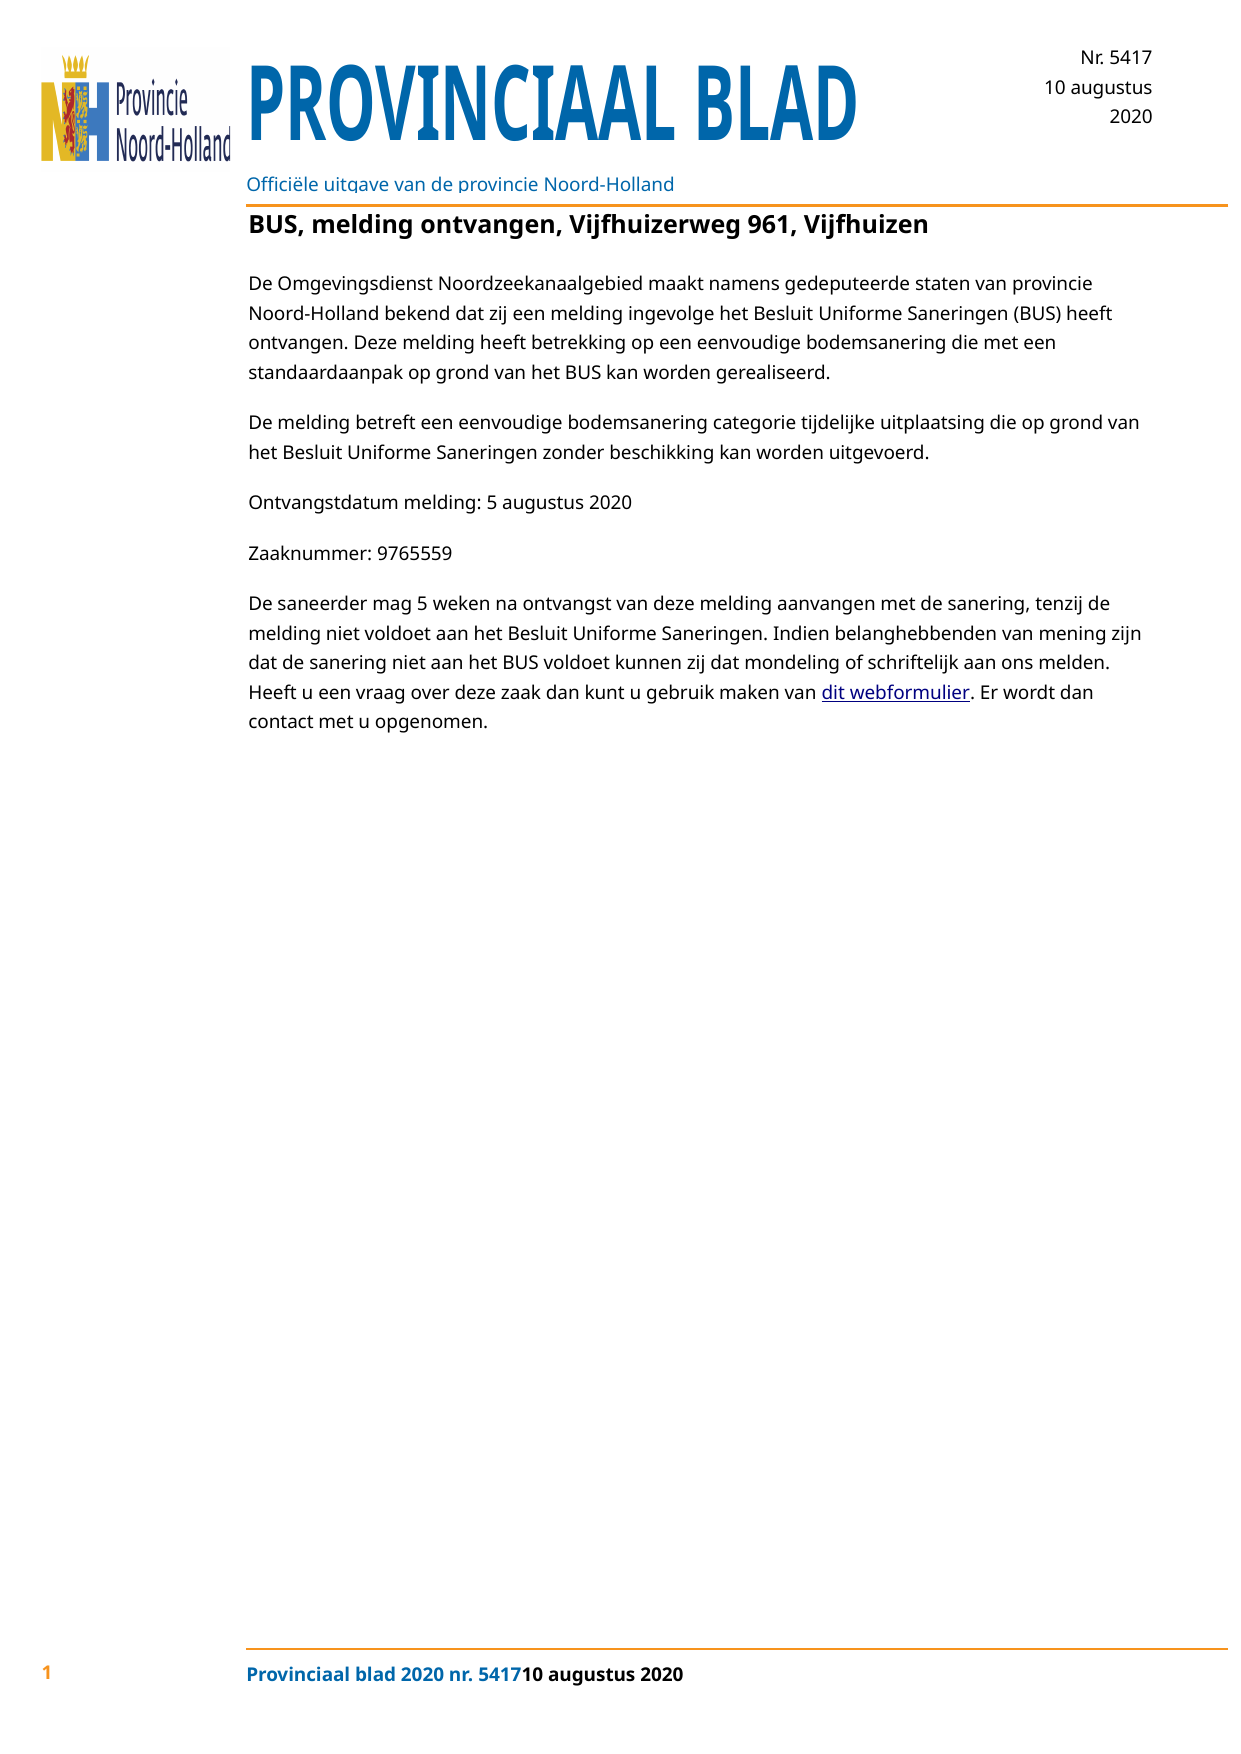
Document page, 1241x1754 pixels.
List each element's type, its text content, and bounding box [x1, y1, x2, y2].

picture [41, 47, 231, 172]
text De Omgevingsdienst Noordzeekanaalgebied maakt namens gedeputeerde staten van provincie Noord-Holland bekend dat zij een melding ingevolge het Besluit Uniforme Saneringen (BUS) heeft ontvangen. Deze melding heeft betrekking op een eenvoudige bodemsanering die met een standaardaanpak op grond van het BUS kan worden gerealiseerd. [248, 270, 1152, 385]
text Zaaknummer: 9765559 [248, 540, 1152, 566]
text BUS, melding ontvangen, Vijfhuizerweg 961, Vijfhuizen [248, 207, 1152, 241]
text De saneerder mag 5 weken na ontvangst van deze melding aanvangen met de sanering, tenzij de melding niet voldoet aan het Besluit Uniforme Saneringen. Indien belanghebbenden van mening zijn dat de sanering niet aan het BUS voldoet kunnen zij dat mondeling of schriftelijk aan ons melden. Heeft u een vraag over deze zaak dan kunt u gebruik maken van dit webformulier. Er wordt dan contact met u opgenomen. [248, 590, 1152, 734]
text De melding betreft een eenvoudige bodemsanering categorie tijdelijke uitplaatsing die op grond van het Besluit Uniforme Saneringen zonder beschikking kan worden uitgevoerd. [248, 409, 1152, 465]
text Ontvangstdatum melding: 5 augustus 2020 [248, 489, 1152, 515]
